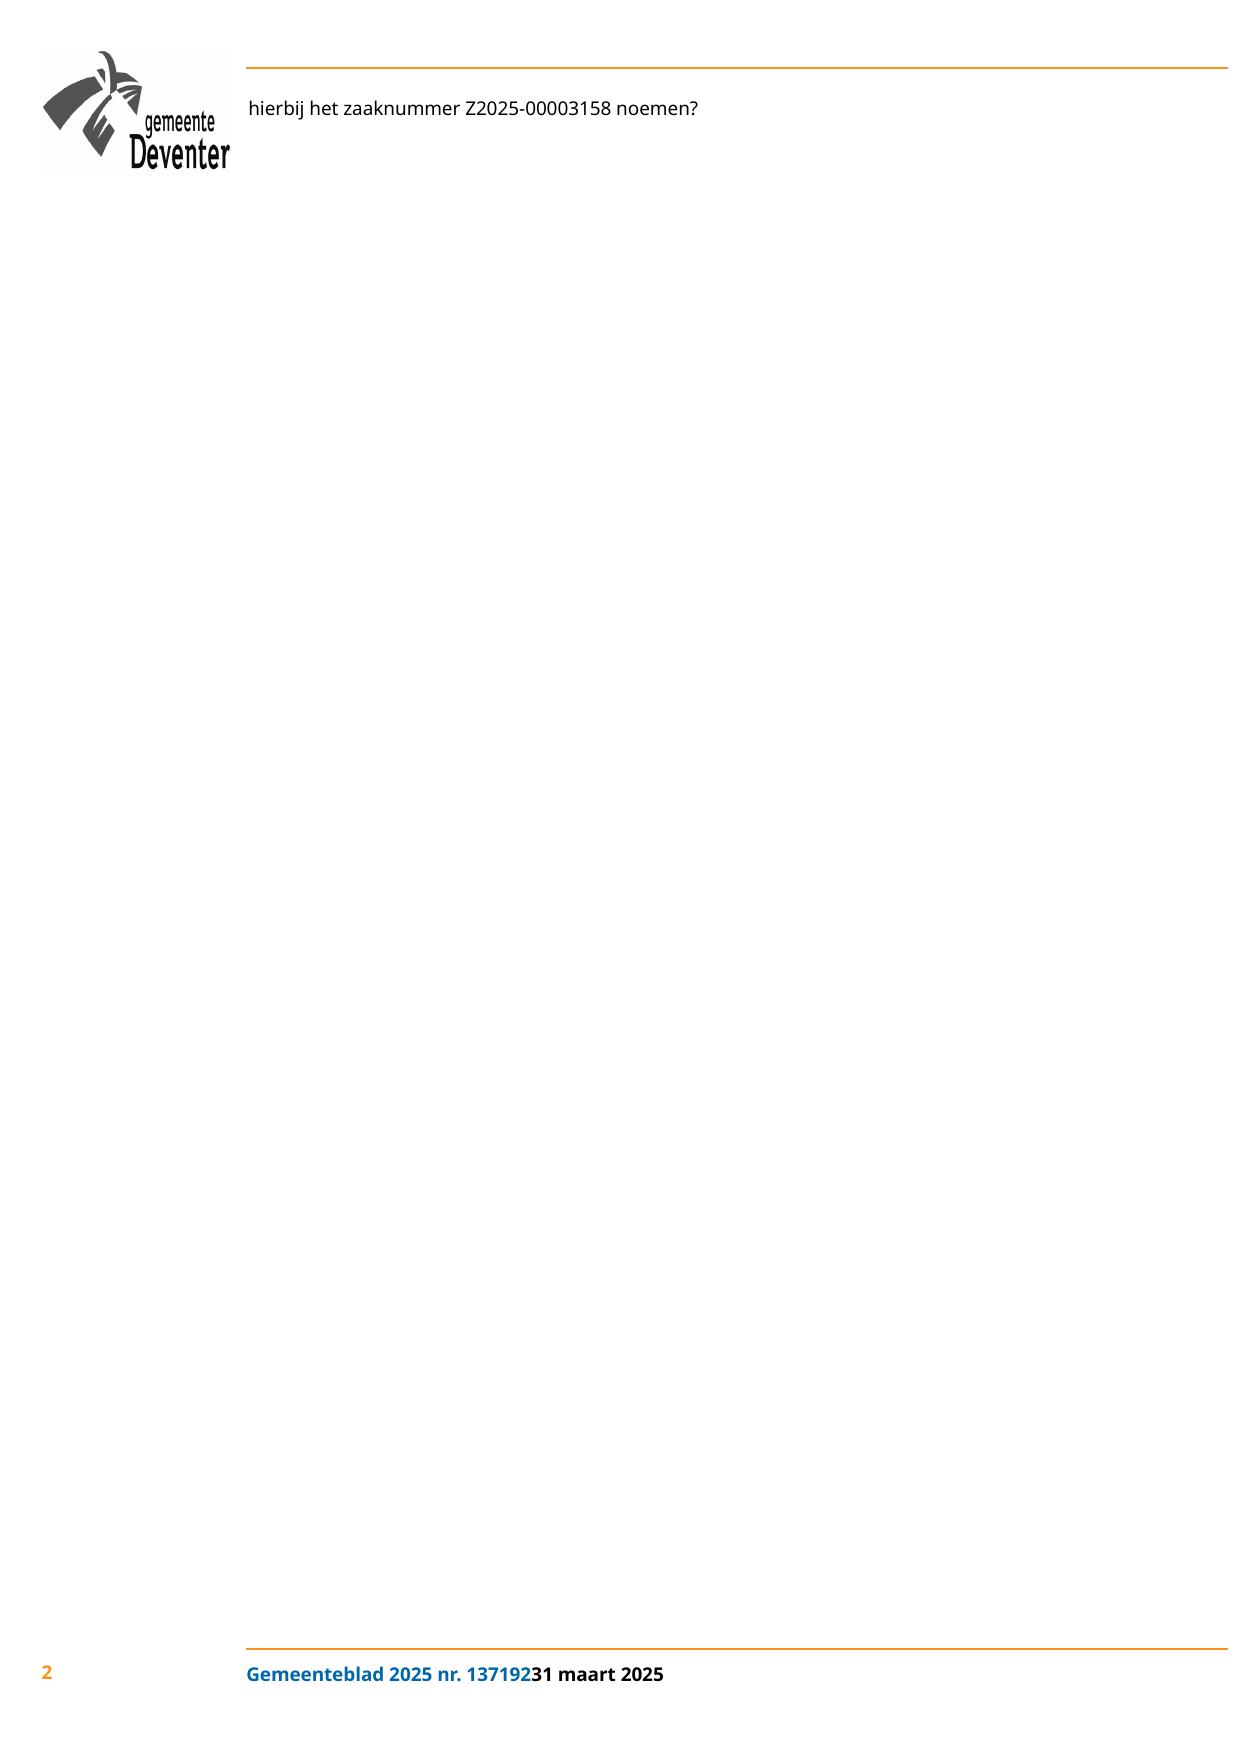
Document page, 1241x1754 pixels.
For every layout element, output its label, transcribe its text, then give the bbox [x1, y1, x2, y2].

text hierbij het zaaknummer Z2025-00003158 noemen? [248, 95, 1152, 121]
picture [41, 47, 231, 172]
